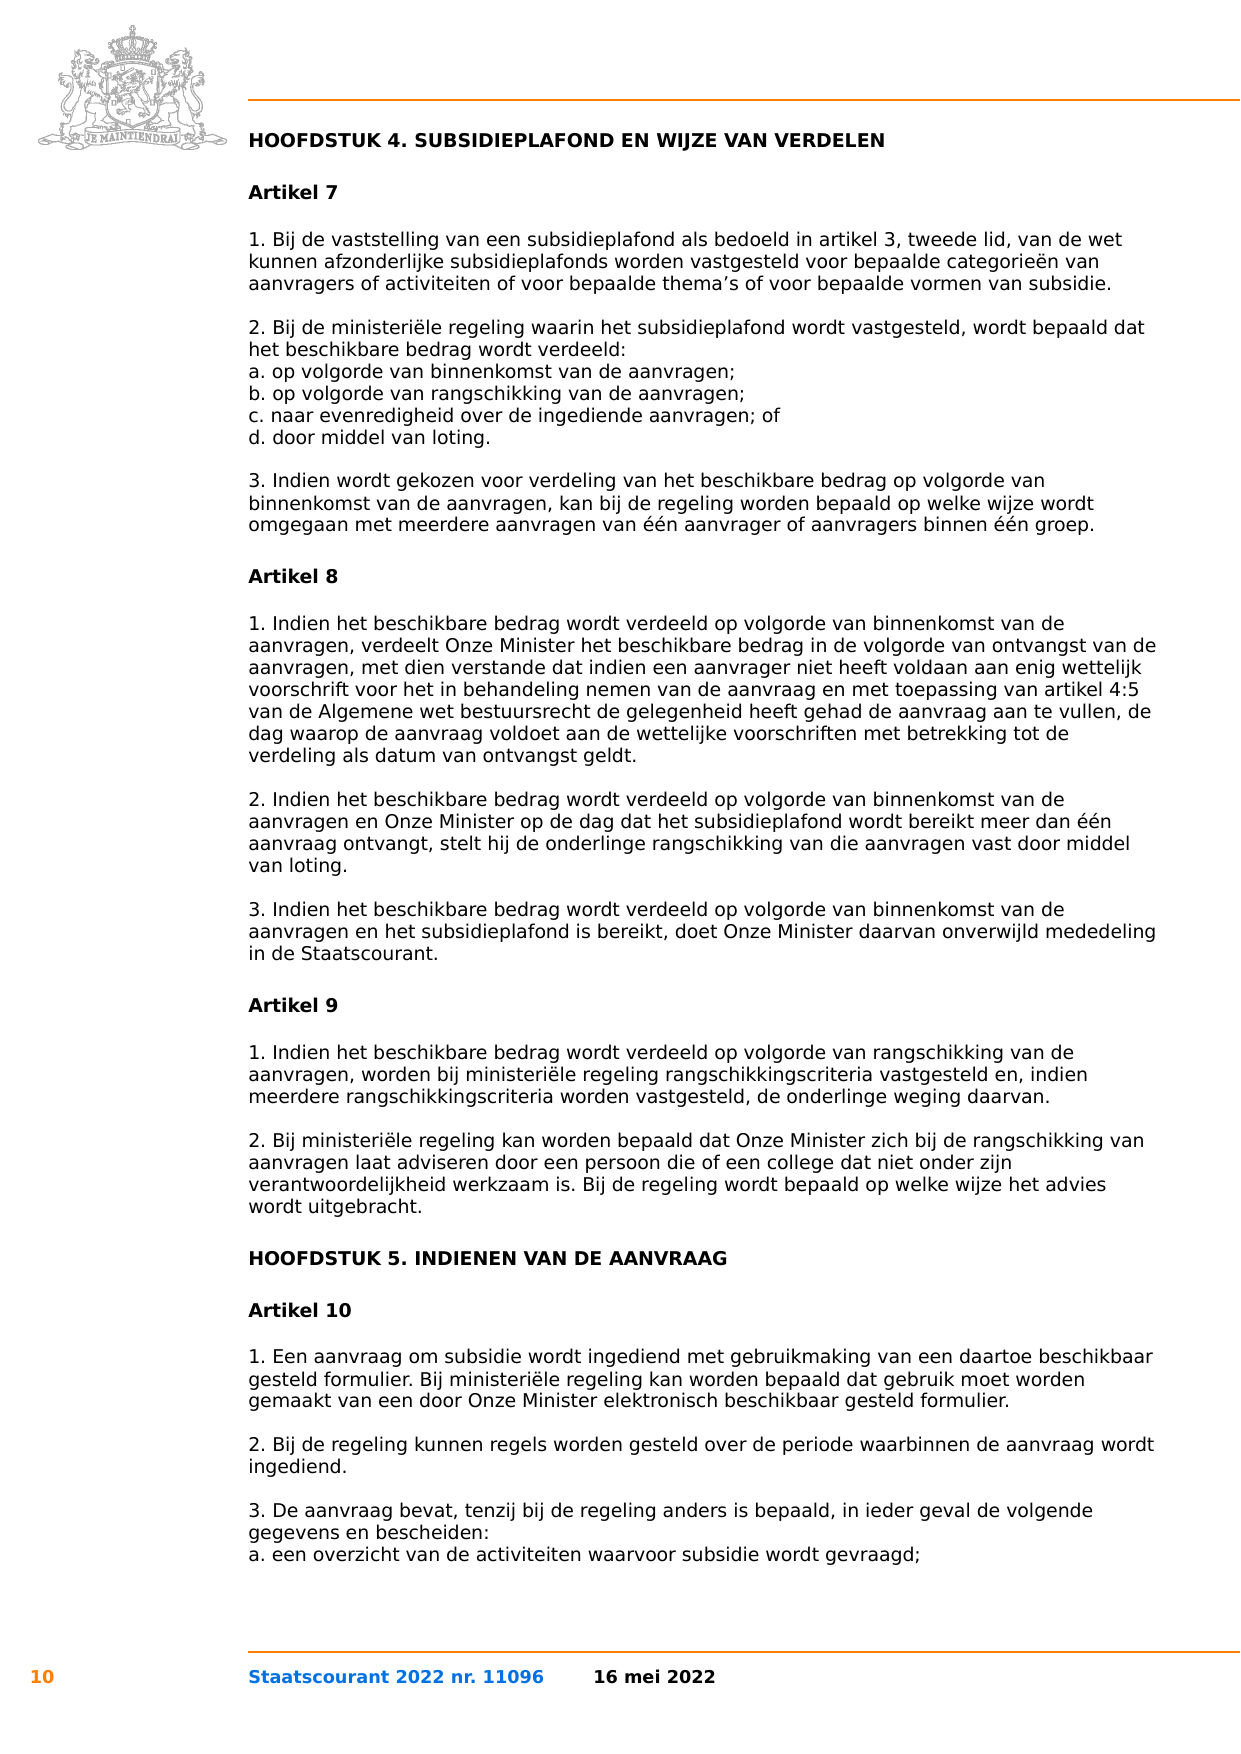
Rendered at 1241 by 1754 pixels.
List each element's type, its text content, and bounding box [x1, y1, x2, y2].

text 3. Indien het beschikbare bedrag wordt verdeeld op volgorde van binnenkomst van de aanvragen en het subsidieplafond is bereikt, doet Onze Minister daarvan onverwijld mededeling in de Staatscourant. [248, 899, 1163, 965]
subtitle Artikel 10 [248, 1299, 1163, 1321]
subtitle Artikel 8 [248, 566, 1163, 588]
subtitle HOOFDSTUK 5. INDIENEN VAN DE AANVRAAG [248, 1247, 1163, 1269]
text 2. Bij de regeling kunnen regels worden gesteld over de periode waarbinnen de aanvraag wordt ingediend. [248, 1434, 1163, 1478]
text 2. Bij de ministeriële regeling waarin het subsidieplafond wordt vastgesteld, wordt bepaald dat het beschikbare bedrag wordt verdeeld: [248, 317, 1163, 361]
text 1. Bij de vaststelling van een subsidieplafond als bedoeld in artikel 3, tweede lid, van de wet kunnen afzonderlijke subsidieplafonds worden vastgesteld voor bepaalde categorieën van aanvragers of activiteiten of voor bepaalde thema’s of voor bepaalde vormen van subsidie. [248, 229, 1163, 295]
text c. naar evenredigheid over de ingediende aanvragen; of [248, 404, 1163, 427]
subtitle Artikel 7 [248, 182, 1163, 204]
subtitle HOOFDSTUK 4. SUBSIDIEPLAFOND EN WIJZE VAN VERDELEN [248, 130, 1163, 152]
text 2. Indien het beschikbare bedrag wordt verdeeld op volgorde van binnenkomst van de aanvragen en Onze Minister op de dag dat het subsidieplafond wordt bereikt meer dan één aanvraag ontvangt, stelt hij de onderlinge rangschikking van die aanvragen vast door middel van loting. [248, 789, 1163, 877]
text 1. Een aanvraag om subsidie wordt ingediend met gebruikmaking van een daartoe beschikbaar gesteld formulier. Bij ministeriële regeling kan worden bepaald dat gebruik moet worden gemaakt van een door Onze Minister elektronisch beschikbaar gesteld formulier. [248, 1346, 1163, 1412]
text a. een overzicht van de activiteiten waarvoor subsidie wordt gevraagd; [248, 1544, 1163, 1566]
text 2. Bij ministeriële regeling kan worden bepaald dat Onze Minister zich bij de rangschikking van aanvragen laat adviseren door een persoon die of een college dat niet onder zijn verantwoordelijkheid werkzaam is. Bij de regeling wordt bepaald op welke wijze het advies wordt uitgebracht. [248, 1129, 1163, 1217]
text 1. Indien het beschikbare bedrag wordt verdeeld op volgorde van binnenkomst van de aanvragen, verdeelt Onze Minister het beschikbare bedrag in de volgorde van ontvangst van de aanvragen, met dien verstande dat indien een aanvrager niet heeft voldaan aan enig wettelijk voorschrift voor het in behandeling nemen van de aanvraag en met toepassing van artikel 4:5 van de Algemene wet bestuursrecht de gelegenheid heeft gehad de aanvraag aan te vullen, de dag waarop de aanvraag voldoet aan de wettelijke voorschriften met betrekking tot de verdeling als datum van ontvangst geldt. [248, 613, 1163, 767]
text a. op volgorde van binnenkomst van de aanvragen; [248, 361, 1163, 383]
text 3. Indien wordt gekozen voor verdeling van het beschikbare bedrag op volgorde van binnenkomst van de aanvragen, kan bij de regeling worden bepaald op welke wijze wordt omgegaan met meerdere aanvragen van één aanvrager of aanvragers binnen één groep. [248, 470, 1163, 536]
text d. door middel van loting. [248, 427, 1163, 448]
text 1. Indien het beschikbare bedrag wordt verdeeld op volgorde van rangschikking van de aanvragen, worden bij ministeriële regeling rangschikkingscriteria vastgesteld en, indien meerdere rangschikkingscriteria worden vastgesteld, de onderlinge weging daarvan. [248, 1042, 1163, 1108]
picture [38, 25, 227, 150]
text b. op volgorde van rangschikking van de aanvragen; [248, 383, 1163, 404]
text 3. De aanvraag bevat, tenzij bij de regeling anders is bepaald, in ieder geval de volgende gegevens en bescheiden: [248, 1500, 1163, 1544]
subtitle Artikel 9 [248, 995, 1163, 1017]
